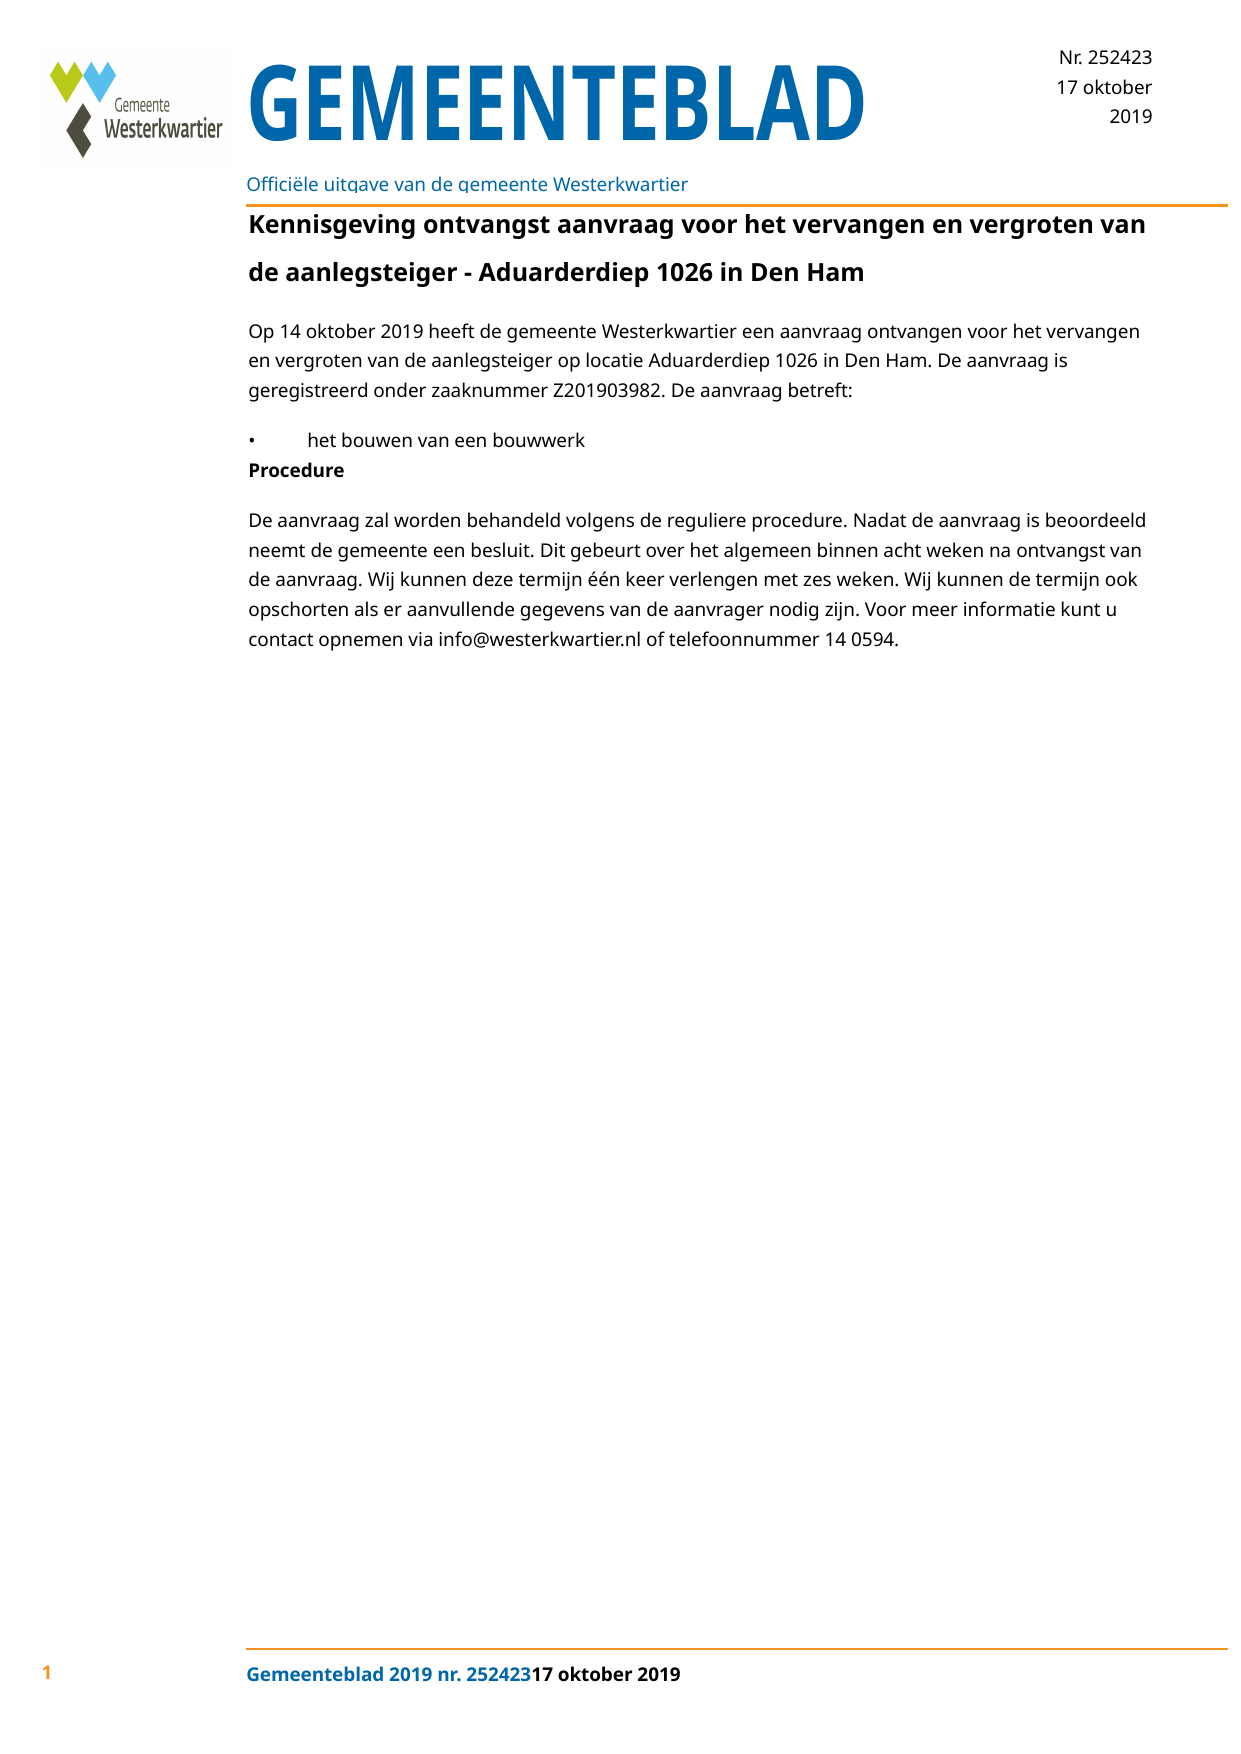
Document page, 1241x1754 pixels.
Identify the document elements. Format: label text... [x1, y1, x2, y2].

list het bouwen van een bouwwerk [248, 427, 1152, 453]
text Op 14 oktober 2019 heeft de gemeente Westerkwartier een aanvraag ontvangen voor het vervangen en vergroten van de aanlegsteiger op locatie Aduarderdiep 1026 in Den Ham. De aanvraag is geregistreerd onder zaaknummer Z201903982. De aanvraag betreft: [248, 318, 1152, 403]
picture [41, 47, 231, 172]
text Procedure [248, 457, 1152, 483]
text Kennisgeving ontvangst aanvraag voor het vervangen en vergroten van de aanlegsteiger - Aduarderdiep 1026 in Den Ham [248, 207, 1152, 288]
text De aanvraag zal worden behandeld volgens de reguliere procedure. Nadat de aanvraag is beoordeeld neemt de gemeente een besluit. Dit gebeurt over het algemeen binnen acht weken na ontvangst van de aanvraag. Wij kunnen deze termijn één keer verlengen met zes weken. Wij kunnen de termijn ook opschorten als er aanvullende gegevens van de aanvrager nodig zijn. Voor meer informatie kunt u contact opnemen via info@westerkwartier.nl of telefoonnummer 14 0594. [248, 507, 1152, 652]
